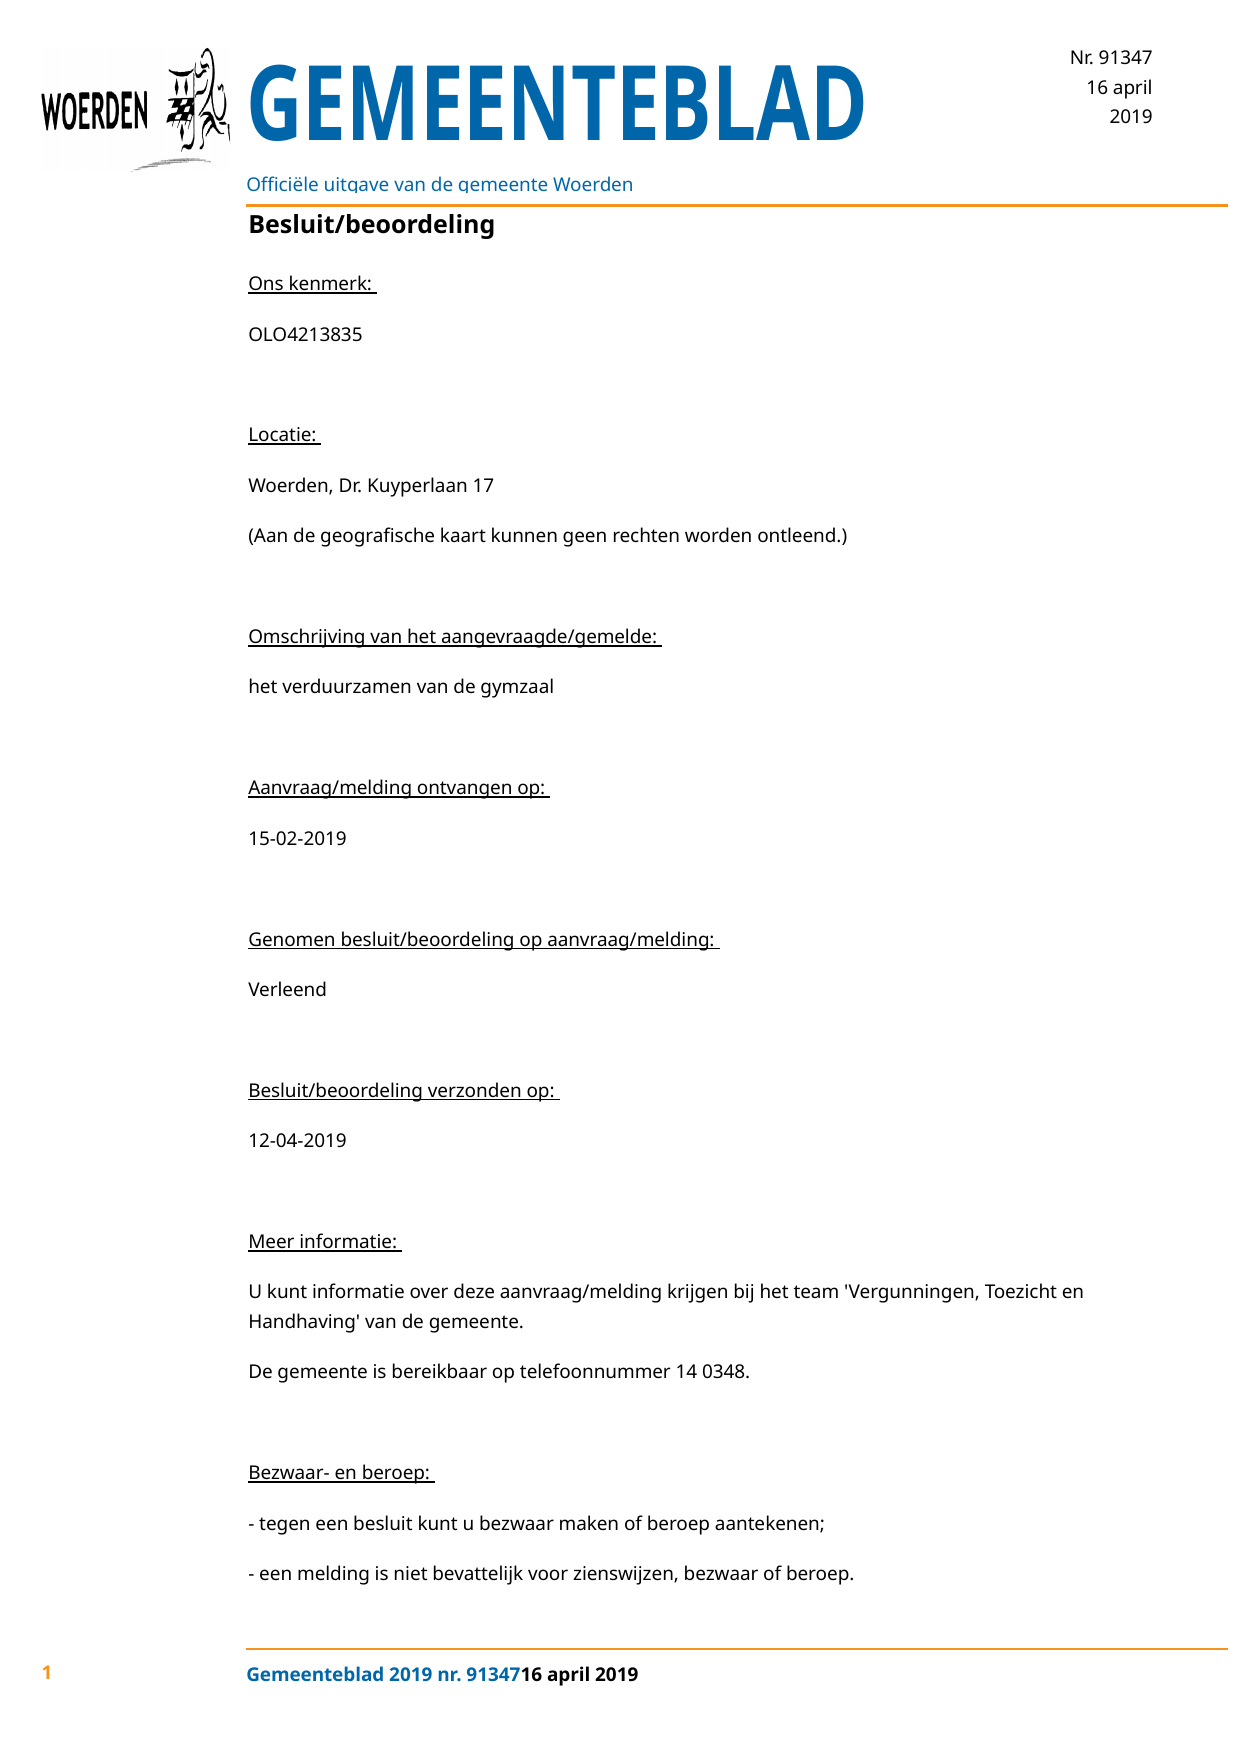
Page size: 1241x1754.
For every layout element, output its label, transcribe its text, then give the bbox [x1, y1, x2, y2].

text De gemeente is bereikbaar op telefoonnummer 14 0348. [248, 1359, 1152, 1384]
text - tegen een besluit kunt u bezwaar maken of beroep aantekenen; [248, 1510, 1152, 1536]
text Genomen besluit/beoordeling op aanvraag/melding: [248, 926, 1152, 951]
text Besluit/beoordeling [248, 207, 1152, 241]
text het verduurzamen van de gymzaal [248, 674, 1152, 699]
text Omschrijving van het aangevraagde/gemelde: [248, 623, 1152, 649]
text Verleend [248, 976, 1152, 1002]
text Locatie: [248, 422, 1152, 447]
picture [41, 47, 231, 172]
text Meer informatie: [248, 1228, 1152, 1254]
text - een melding is niet bevattelijk voor zienswijzen, bezwaar of beroep. [248, 1560, 1152, 1586]
text 15-02-2019 [248, 825, 1152, 851]
text Aanvraag/melding ontvangen op: [248, 774, 1152, 800]
text OLO4213835 [248, 321, 1152, 346]
text Bezwaar- en beroep: [248, 1459, 1152, 1485]
text 12-04-2019 [248, 1127, 1152, 1153]
text Woerden, Dr. Kuyperlaan 17 [248, 472, 1152, 498]
text (Aan de geografische kaart kunnen geen rechten worden ontleend.) [248, 522, 1152, 548]
text Ons kenmerk: [248, 270, 1152, 296]
text U kunt informatie over deze aanvraag/melding krijgen bij het team 'Vergunningen, Toezicht en Handhaving' van de gemeente. [248, 1279, 1152, 1334]
text Besluit/beoordeling verzonden op: [248, 1077, 1152, 1103]
